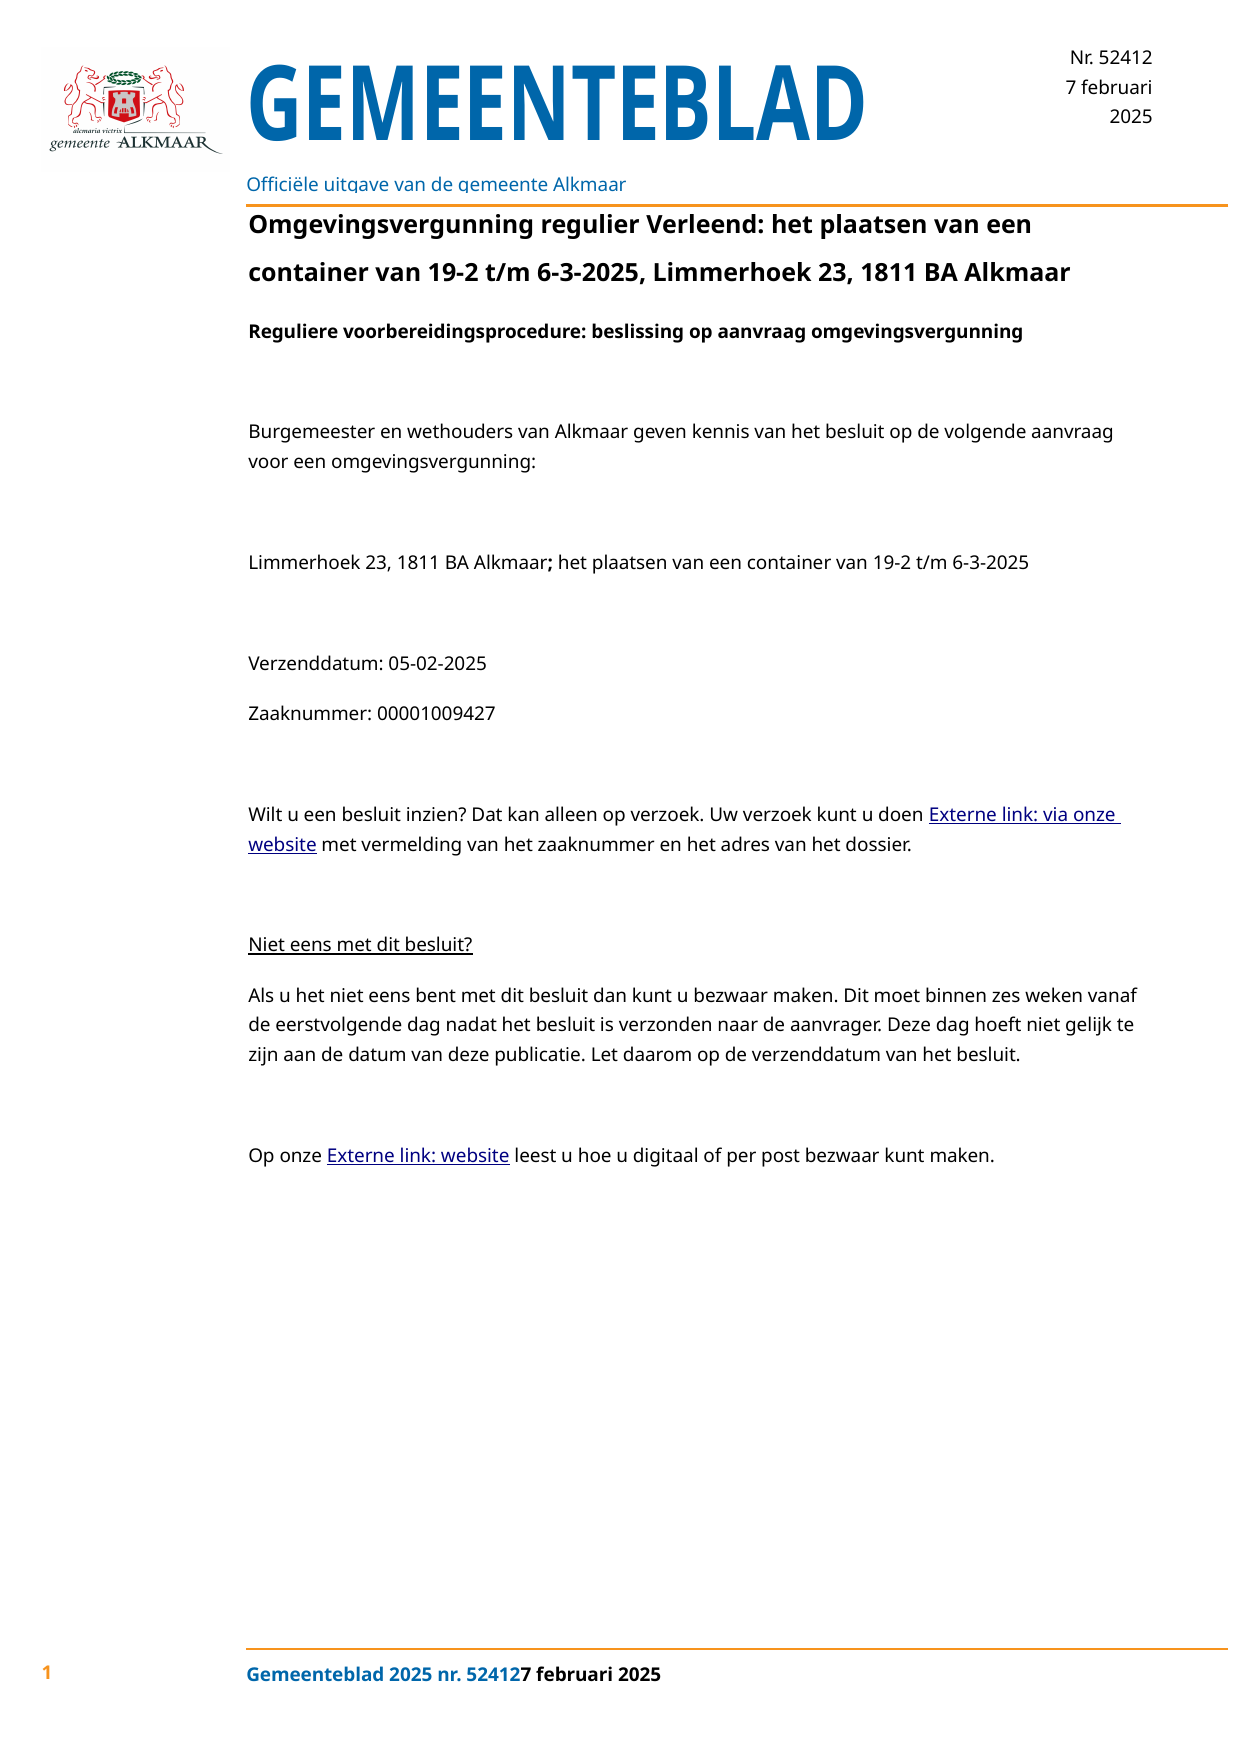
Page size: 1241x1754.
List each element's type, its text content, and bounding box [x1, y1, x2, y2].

text Omgevingsvergunning regulier Verleend: het plaatsen van een container van 19-2 t/m 6-3-2025, Limmerhoek 23, 1811 BA Alkmaar [248, 207, 1152, 288]
text Als u het niet eens bent met dit besluit dan kunt u bezwaar maken. Dit moet binnen zes weken vanaf de eerstvolgende dag nadat het besluit is verzonden naar de aanvrager. Deze dag hoeft niet gelijk te zijn aan de datum van deze publicatie. Let daarom op de verzenddatum van het besluit. [248, 982, 1152, 1067]
text Zaaknummer: 00001009427 [248, 700, 1152, 726]
text Op onze Externe link: website leest u hoe u digitaal of per post bezwaar kunt maken. [248, 1142, 1152, 1168]
text Reguliere voorbereidingsprocedure: beslissing op aanvraag omgevingsvergunning [248, 318, 1152, 344]
text Wilt u een besluit inzien? Dat kan alleen op verzoek. Uw verzoek kunt u doen Externe link: via onze website met vermelding van het zaaknummer en het adres van het dossier. [248, 801, 1152, 857]
text Limmerhoek 23, 1811 BA Alkmaar; het plaatsen van een container van 19-2 t/m 6-3-2025 [248, 549, 1152, 575]
text Verzenddatum: 05-02-2025 [248, 650, 1152, 676]
picture [41, 47, 231, 172]
text Burgemeester en wethouders van Alkmaar geven kennis van het besluit op de volgende aanvraag voor een omgevingsvergunning: [248, 419, 1152, 474]
text Niet eens met dit besluit? [248, 932, 1152, 957]
